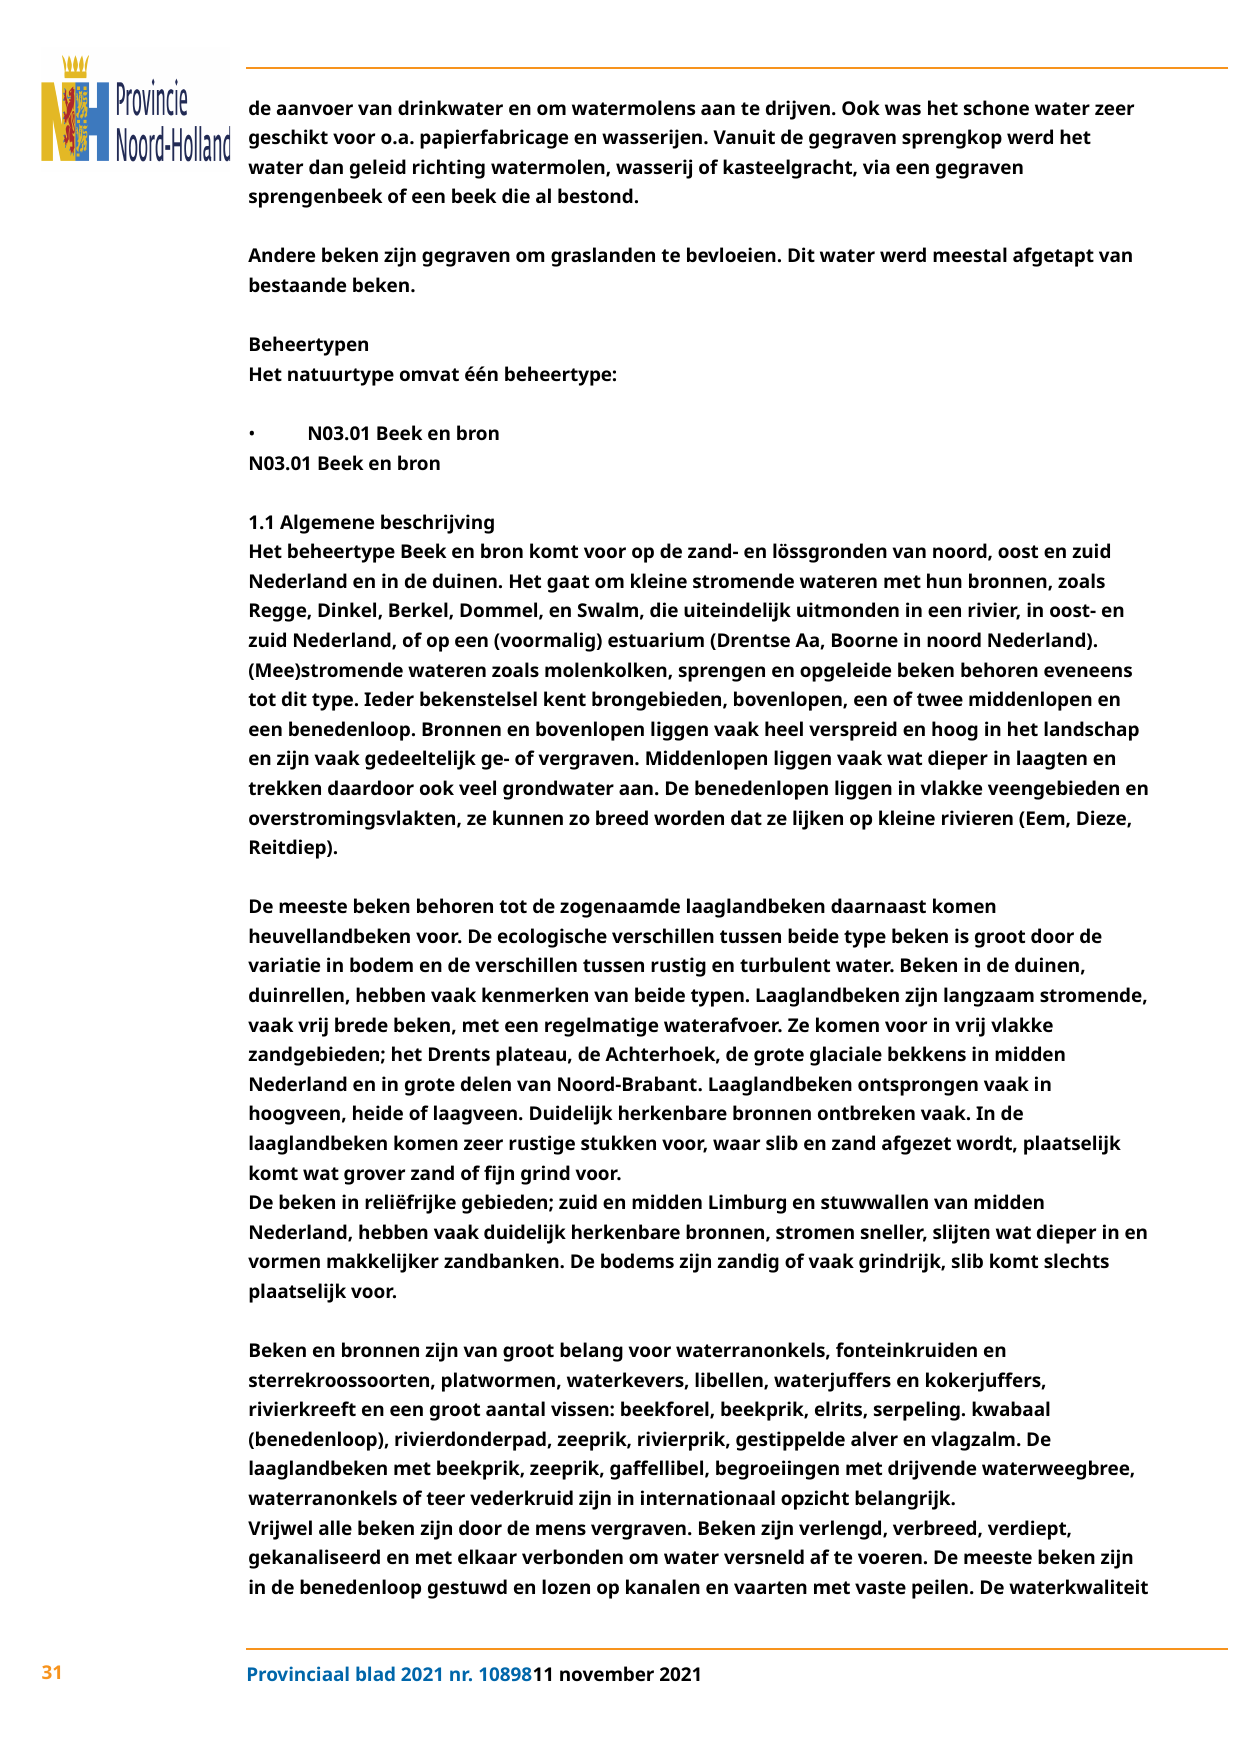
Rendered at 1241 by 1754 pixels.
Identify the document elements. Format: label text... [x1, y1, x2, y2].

text Andere beken zijn gegraven om graslanden te bevloeien. Dit water werd meestal afgetapt van bestaande beken. [248, 243, 1152, 298]
picture [41, 47, 231, 172]
text 1.1 Algemene beschrijving [248, 509, 1152, 535]
text Het beheertype Beek en bron komt voor op de zand- en lössgronden van noord, oost en zuid Nederland en in de duinen. Het gaat om kleine stromende wateren met hun bronnen, zoals Regge, Dinkel, Berkel, Dommel, en Swalm, die uiteindelijk uitmonden in een rivier, in oost- en zuid Nederland, of op een (voormalig) estuarium (Drentse Aa, Boorne in noord Nederland). (Mee)stromende wateren zoals molenkolken, sprengen en opgeleide beken behoren eveneens tot dit type. Ieder bekenstelsel kent brongebieden, bovenlopen, een of twee middenlopen en een benedenloop. Bronnen en bovenlopen liggen vaak heel verspreid en hoog in het landschap en zijn vaak gedeeltelijk ge- of vergraven. Middenlopen liggen vaak wat dieper in laagten en trekken daardoor ook veel grondwater aan. De benedenlopen liggen in vlakke veengebieden en overstromingsvlakten, ze kunnen zo breed worden dat ze lijken op kleine rivieren (Eem, Dieze, Reitdiep). [248, 538, 1152, 860]
text De meeste beken behoren tot de zogenaamde laaglandbeken daarnaast komen heuvellandbeken voor. De ecologische verschillen tussen beide type beken is groot door de variatie in bodem en de verschillen tussen rustig en turbulent water. Beken in de duinen, duinrellen, hebben vaak kenmerken van beide typen. Laaglandbeken zijn langzaam stromende, vaak vrij brede beken, met een regelmatige waterafvoer. Ze komen voor in vrij vlakke zandgebieden; het Drents plateau, de Achterhoek, de grote glaciale bekkens in midden Nederland en in grote delen van Noord-Brabant. Laaglandbeken ontsprongen vaak in hoogveen, heide of laagveen. Duidelijk herkenbare bronnen ontbreken vaak. In de laaglandbeken komen zeer rustige stukken voor, waar slib en zand afgezet wordt, plaatselijk komt wat grover zand of fijn grind voor. [248, 893, 1152, 1186]
text De beken in reliëfrijke gebieden; zuid en midden Limburg en stuwwallen van midden Nederland, hebben vaak duidelijk herkenbare bronnen, stromen sneller, slijten wat dieper in en vormen makkelijker zandbanken. De bodems zijn zandig of vaak grindrijk, slib komt slechts plaatselijk voor. [248, 1189, 1152, 1304]
text Beken en bronnen zijn van groot belang voor waterranonkels, fonteinkruiden en sterrekroossoorten, platwormen, waterkevers, libellen, waterjuffers en kokerjuffers, rivierkreeft en een groot aantal vissen: beekforel, beekprik, elrits, serpeling. kwabaal (benedenloop), rivierdonderpad, zeeprik, rivierprik, gestippelde alver en vlagzalm. De laaglandbeken met beekprik, zeeprik, gaffellibel, begroeiingen met drijvende waterweegbree, waterranonkels of teer vederkruid zijn in internationaal opzicht belangrijk. [248, 1337, 1152, 1511]
text de aanvoer van drinkwater en om watermolens aan te drijven. Ook was het schone water zeer geschikt voor o.a. papierfabricage en wasserijen. Vanuit de gegraven sprengkop werd het water dan geleid richting watermolen, wasserij of kasteelgracht, via een gegraven sprengenbeek of een beek die al bestond. [248, 95, 1152, 209]
list N03.01 Beek en bron [248, 420, 1152, 446]
text N03.01 Beek en bron [248, 450, 1152, 476]
text Het natuurtype omvat één beheertype: [248, 361, 1152, 387]
text Beheertypen [248, 331, 1152, 357]
text Vrijwel alle beken zijn door de mens vergraven. Beken zijn verlengd, verbreed, verdiept, gekanaliseerd en met elkaar verbonden om water versneld af te voeren. De meeste beken zijn in de benedenloop gestuwd en lozen op kanalen en vaarten met vaste peilen. De waterkwaliteit [248, 1515, 1152, 1600]
